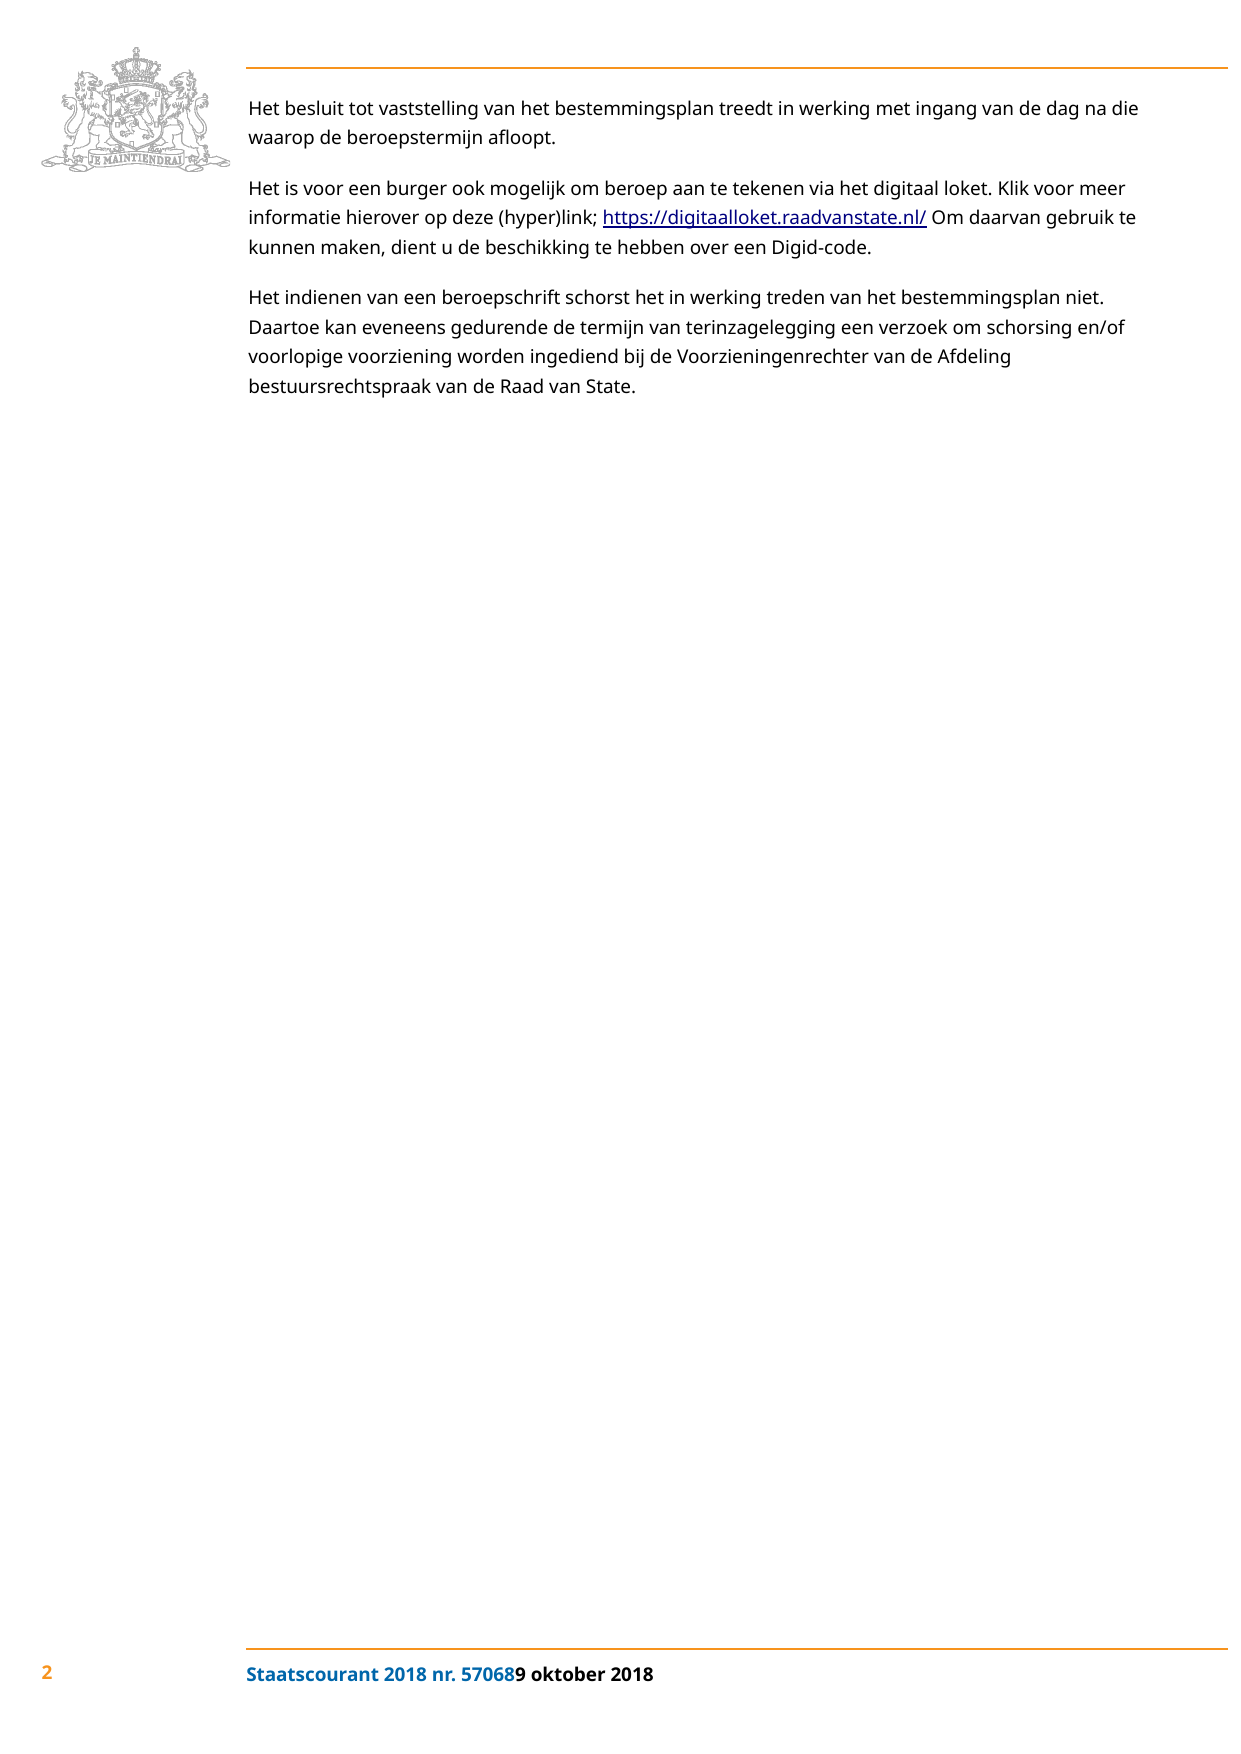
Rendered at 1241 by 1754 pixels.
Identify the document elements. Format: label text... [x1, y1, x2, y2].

text Het besluit tot vaststelling van het bestemmingsplan treedt in werking met ingang van de dag na die waarop de beroepstermijn afloopt. [248, 95, 1152, 150]
text Het is voor een burger ook mogelijk om beroep aan te tekenen via het digitaal loket. Klik voor meer informatie hierover op deze (hyper)link; https://digitaalloket.raadvanstate.nl/ Om daarvan gebruik te kunnen maken, dient u de beschikking te hebben over een Digid-code. [248, 175, 1152, 260]
text Het indienen van een beroepschrift schorst het in werking treden van het bestemmingsplan niet. Daartoe kan eveneens gedurende de termijn van terinzagelegging een verzoek om schorsing en/of voorlopige voorziening worden ingediend bij de Voorzieningenrechter van de Afdeling bestuursrechtspraak van de Raad van State. [248, 284, 1152, 399]
picture [41, 47, 231, 172]
